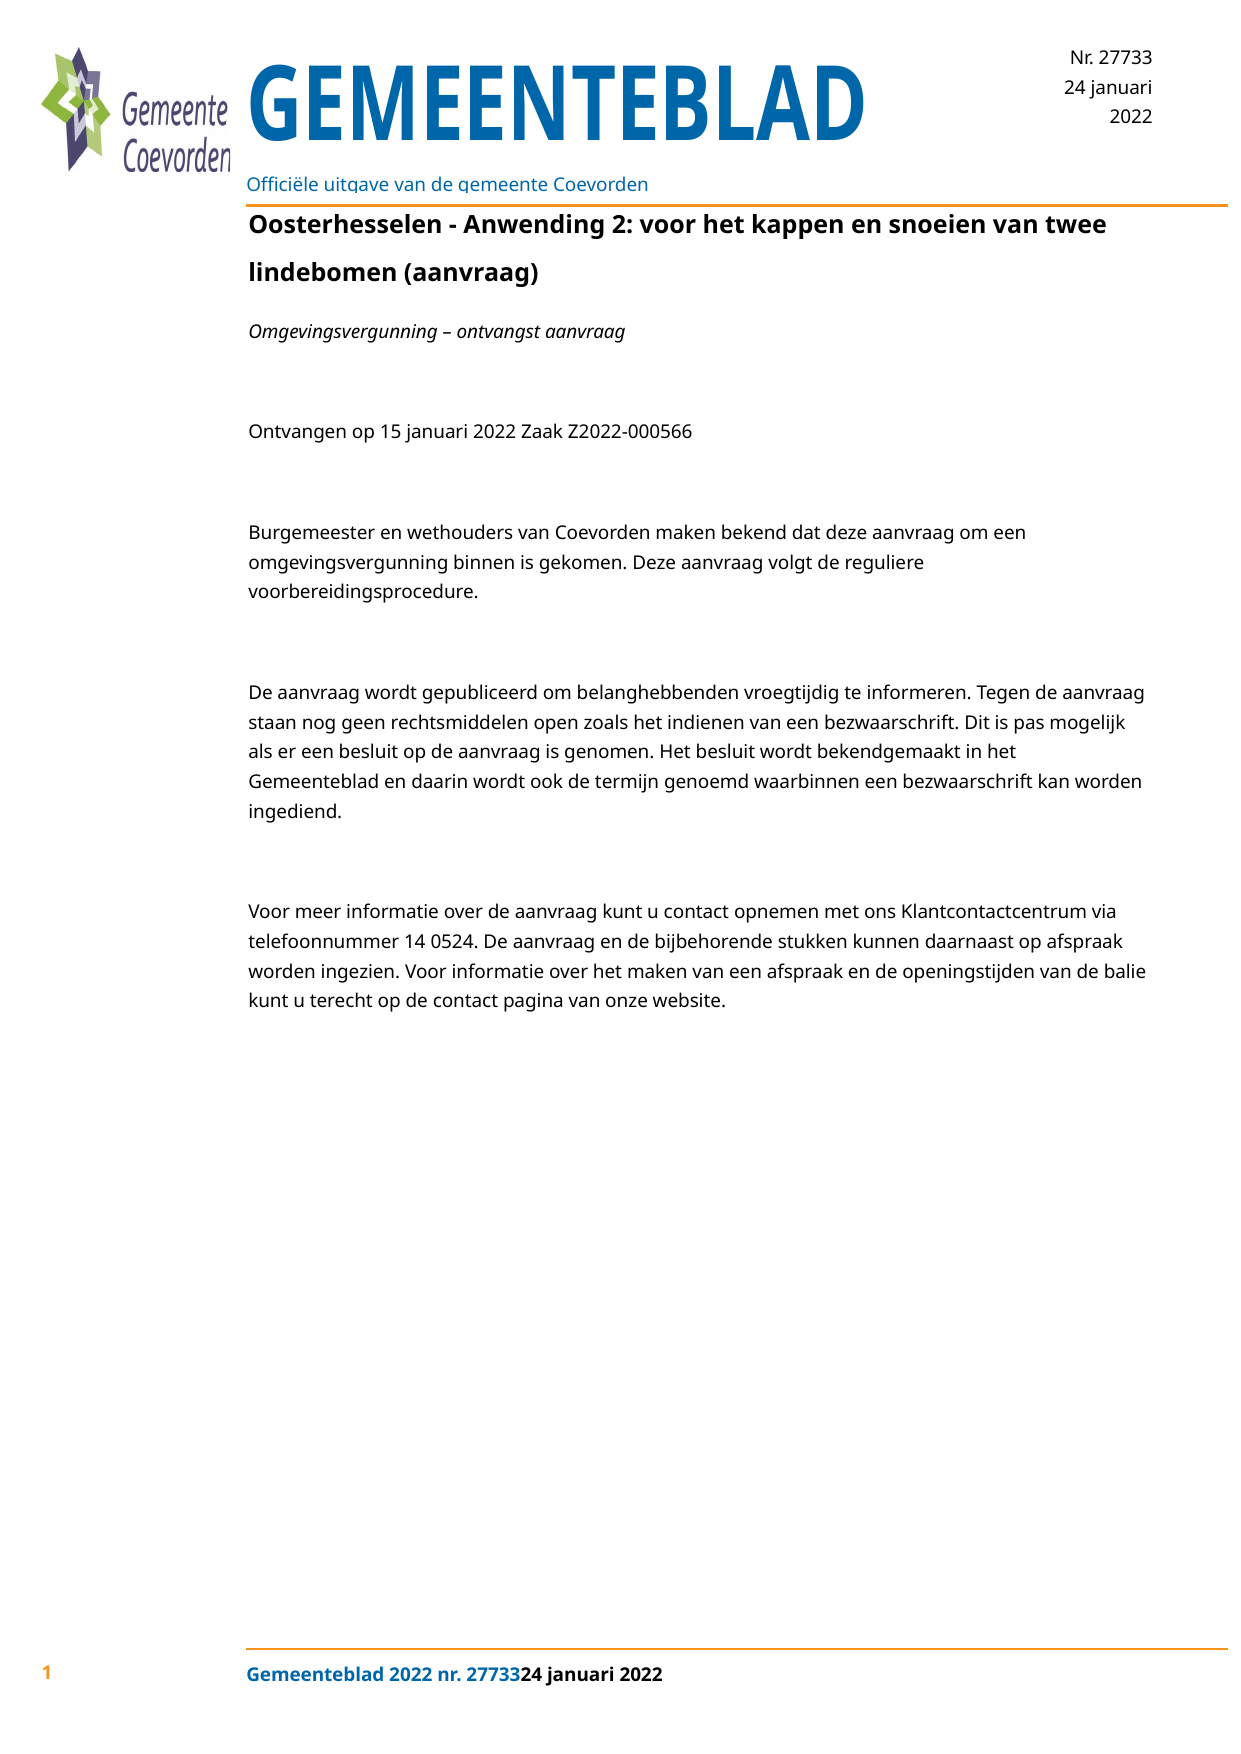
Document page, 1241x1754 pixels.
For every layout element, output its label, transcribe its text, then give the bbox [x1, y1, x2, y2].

text Omgevingsvergunning – ontvangst aanvraag [248, 318, 1152, 344]
text Burgemeester en wethouders van Coevorden maken bekend dat deze aanvraag om een omgevingsvergunning binnen is gekomen. Deze aanvraag volgt de reguliere voorbereidingsprocedure. [248, 519, 1152, 604]
text Ontvangen op 15 januari 2022 Zaak Z2022-000566 [248, 419, 1152, 444]
text Voor meer informatie over de aanvraag kunt u contact opnemen met ons Klantcontactcentrum via telefoonnummer 14 0524. De aanvraag en de bijbehorende stukken kunnen daarnaast op afspraak worden ingezien. Voor informatie over het maken van een afspraak en de openingstijden van de balie kunt u terecht op de contact pagina van onze website. [248, 899, 1152, 1013]
picture [41, 47, 231, 172]
text De aanvraag wordt gepubliceerd om belanghebbenden vroegtijdig te informeren. Tegen de aanvraag staan nog geen rechtsmiddelen open zoals het indienen van een bezwaarschrift. Dit is pas mogelijk als er een besluit op de aanvraag is genomen. Het besluit wordt bekendgemaakt in het Gemeenteblad en daarin wordt ook de termijn genoemd waarbinnen een bezwaarschrift kan worden ingediend. [248, 679, 1152, 824]
text Oosterhesselen - Anwending 2: voor het kappen en snoeien van twee lindebomen (aanvraag) [248, 207, 1152, 288]
